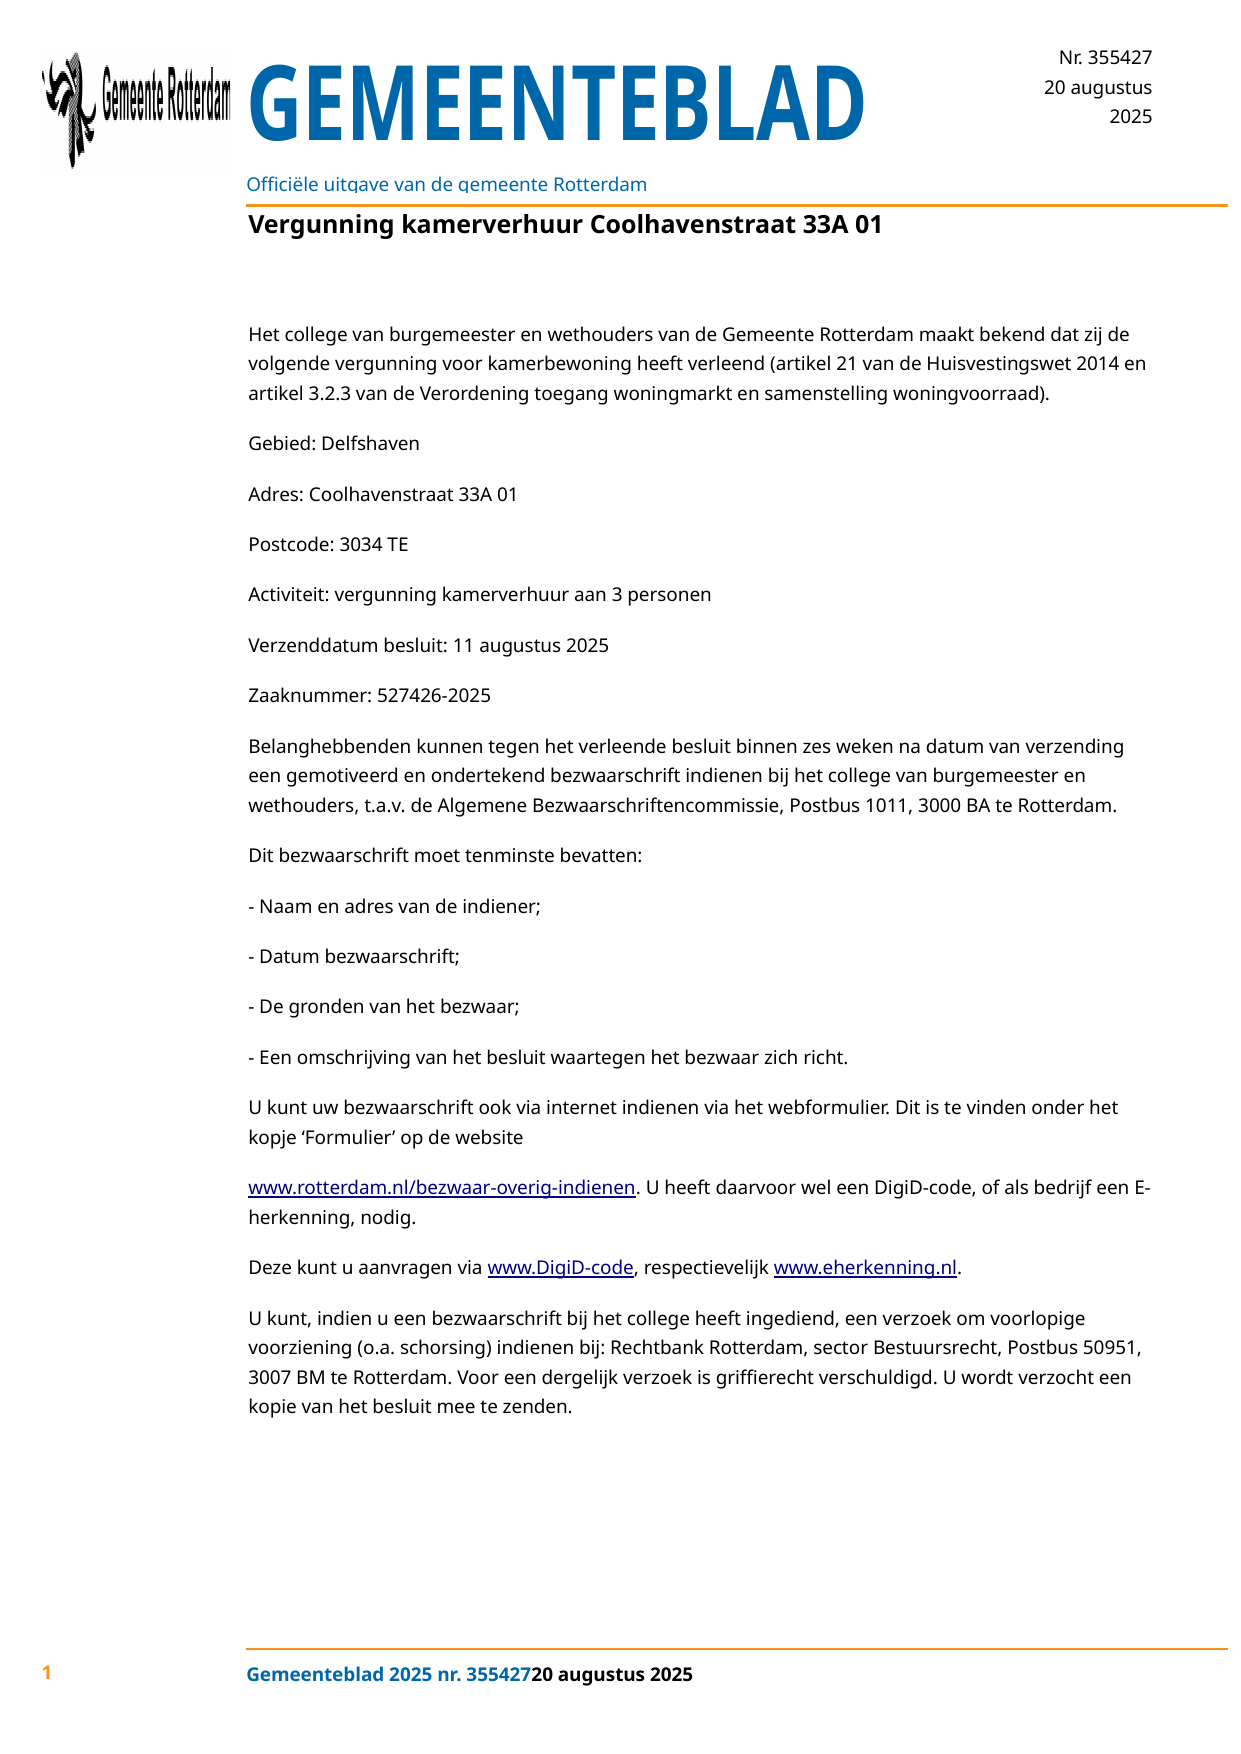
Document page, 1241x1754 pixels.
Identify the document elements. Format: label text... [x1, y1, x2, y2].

text Zaaknummer: 527426-2025 [248, 682, 1152, 708]
text Postcode: 3034 TE [248, 531, 1152, 557]
text U kunt uw bezwaarschrift ook via internet indienen via het webformulier. Dit is te vinden onder het kopje ‘Formulier’ op de website [248, 1094, 1152, 1150]
text Adres: Coolhavenstraat 33A 01 [248, 481, 1152, 506]
text - Een omschrijving van het besluit waartegen het bezwaar zich richt. [248, 1044, 1152, 1070]
text - De gronden van het bezwaar; [248, 994, 1152, 1019]
text Vergunning kamerverhuur Coolhavenstraat 33A 01 [248, 207, 1152, 241]
text Activiteit: vergunning kamerverhuur aan 3 personen [248, 582, 1152, 607]
text Deze kunt u aanvragen via www.DigiD-code, respectievelijk www.eherkenning.nl. [248, 1254, 1152, 1280]
text - Naam en adres van de indiener; [248, 893, 1152, 918]
text Het college van burgemeester en wethouders van de Gemeente Rotterdam maakt bekend dat zij de volgende vergunning voor kamerbewoning heeft verleend (artikel 21 van de Huisvestingswet 2014 en artikel 3.2.3 van de Verordening toegang woningmarkt en samenstelling woningvoorraad). [248, 321, 1152, 406]
text Gebied: Delfshaven [248, 430, 1152, 456]
picture [41, 47, 231, 172]
text www.rotterdam.nl/bezwaar-overig-indienen. U heeft daarvoor wel een DigiD-code, of als bedrijf een E-herkenning, nodig. [248, 1174, 1152, 1230]
text Verzenddatum besluit: 11 augustus 2025 [248, 632, 1152, 658]
text Dit bezwaarschrift moet tenminste bevatten: [248, 842, 1152, 868]
text Belanghebbenden kunnen tegen het verleende besluit binnen zes weken na datum van verzending een gemotiveerd en ondertekend bezwaarschrift indienen bij het college van burgemeester en wethouders, t.a.v. de Algemene Bezwaarschriftencommissie, Postbus 1011, 3000 BA te Rotterdam. [248, 733, 1152, 818]
text - Datum bezwaarschrift; [248, 943, 1152, 969]
text U kunt, indien u een bezwaarschrift bij het college heeft ingediend, een verzoek om voorlopige voorziening (o.a. schorsing) indienen bij: Rechtbank Rotterdam, sector Bestuursrecht, Postbus 50951, 3007 BM te Rotterdam. Voor een dergelijk verzoek is griffierecht verschuldigd. U wordt verzocht een kopie van het besluit mee te zenden. [248, 1305, 1152, 1419]
